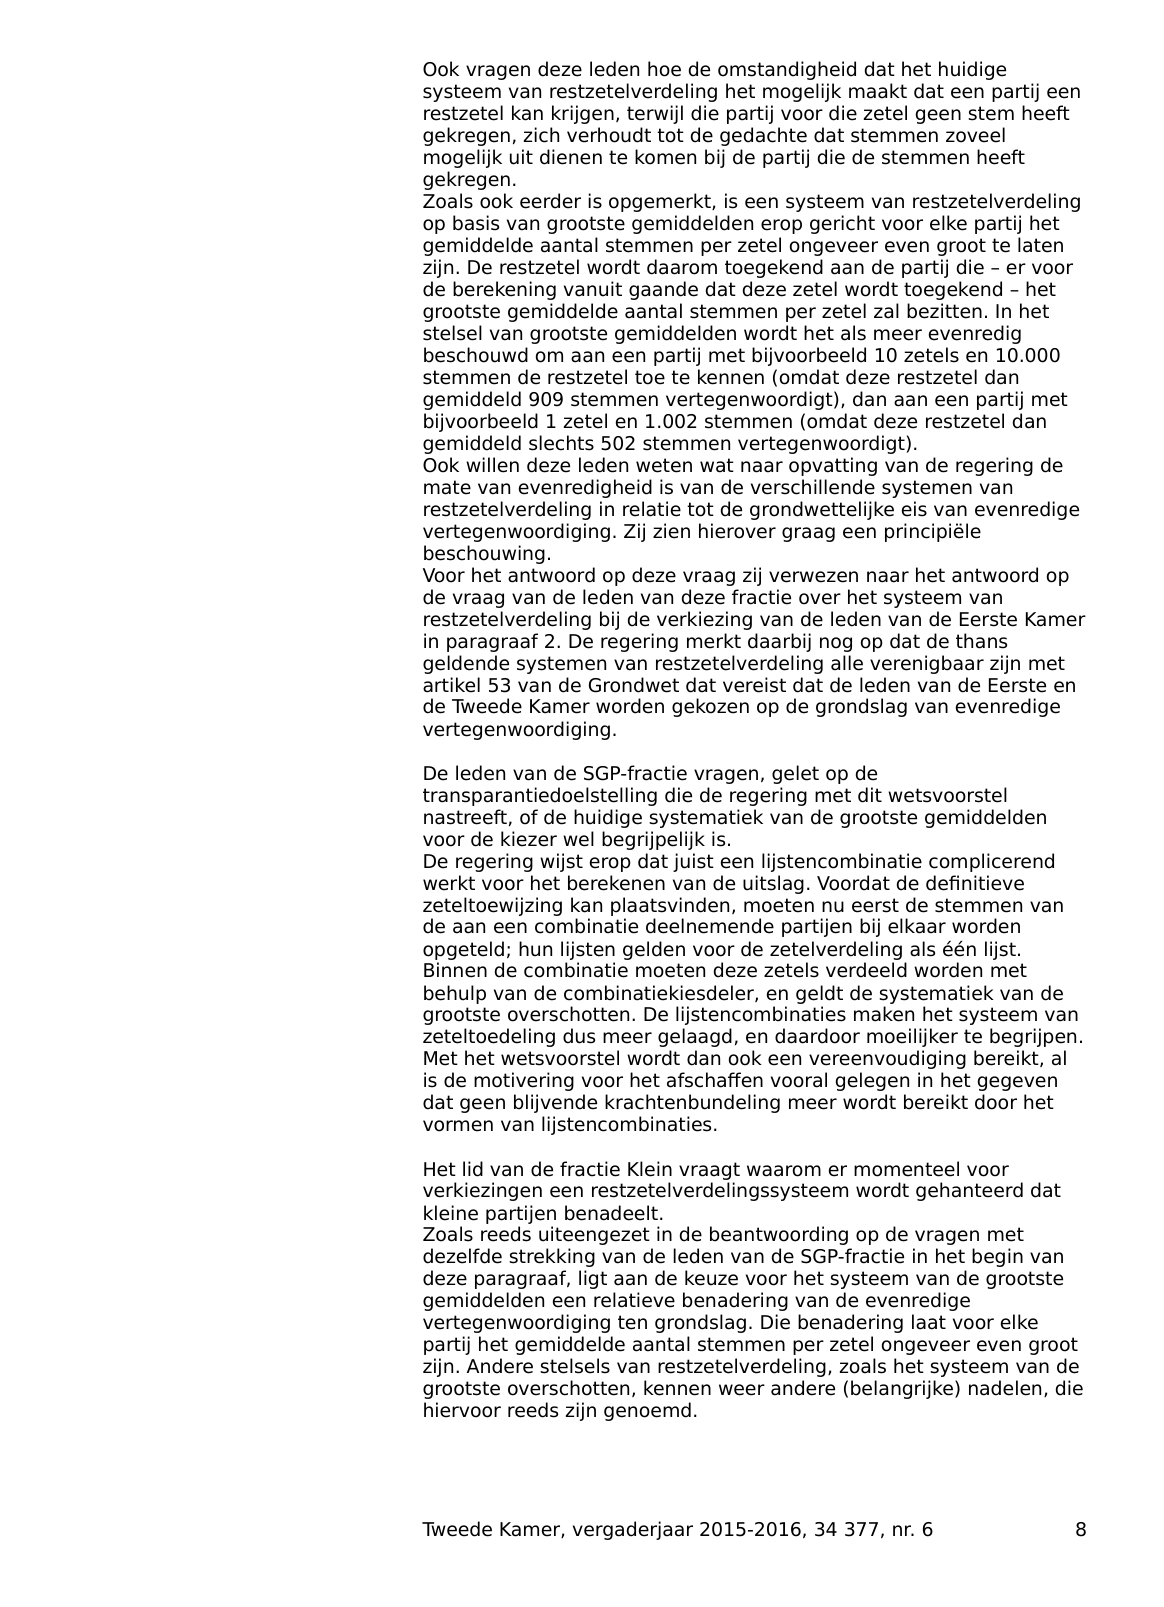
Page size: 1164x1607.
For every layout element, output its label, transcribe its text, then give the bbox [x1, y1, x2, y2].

text Ook vragen deze leden hoe de omstandigheid dat het huidige systeem van restzetelverdeling het mogelijk maakt dat een partij een restzetel kan krijgen, terwijl die partij voor die zetel geen stem heeft gekregen, zich verhoudt tot de gedachte dat stemmen zoveel mogelijk uit dienen te komen bij de partij die de stemmen heeft gekregen. [422, 59, 1087, 191]
text De leden van de SGP-fractie vragen, gelet op de transparantiedoelstelling die de regering met dit wetsvoorstel nastreeft, of de huidige systematiek van de grootste gemiddelden voor de kiezer wel begrijpelijk is. [422, 763, 1087, 851]
text Ook willen deze leden weten wat naar opvatting van de regering de mate van evenredigheid is van de verschillende systemen van restzetelverdeling in relatie tot de grondwettelijke eis van evenredige vertegenwoordiging. Zij zien hierover graag een principiële beschouwing. [422, 455, 1087, 564]
text De regering wijst erop dat juist een lijstencombinatie complicerend werkt voor het berekenen van de uitslag. Voordat de definitieve zeteltoewijzing kan plaatsvinden, moeten nu eerst de stemmen van de aan een combinatie deelnemende partijen bij elkaar worden opgeteld; hun lijsten gelden voor de zetelverdeling als één lijst. Binnen de combinatie moeten deze zetels verdeeld worden met behulp van de combinatiekiesdeler, en geldt de systematiek van de grootste overschotten. De lijstencombinaties maken het systeem van zeteltoedeling dus meer gelaagd, en daardoor moeilijker te begrijpen. Met het wetsvoorstel wordt dan ook een vereenvoudiging bereikt, al is de motivering voor het afschaffen vooral gelegen in het gegeven dat geen blijvende krachtenbundeling meer wordt bereikt door het vormen van lijstencombinaties. [422, 851, 1087, 1136]
text Zoals ook eerder is opgemerkt, is een systeem van restzetelverdeling op basis van grootste gemiddelden erop gericht voor elke partij het gemiddelde aantal stemmen per zetel ongeveer even groot te laten zijn. De restzetel wordt daarom toegekend aan de partij die – er voor de berekening vanuit gaande dat deze zetel wordt toegekend – het grootste gemiddelde aantal stemmen per zetel zal bezitten. In het stelsel van grootste gemiddelden wordt het als meer evenredig beschouwd om aan een partij met bijvoorbeeld 10 zetels en 10.000 stemmen de restzetel toe te kennen (omdat deze restzetel dan gemiddeld 909 stemmen vertegenwoordigt), dan aan een partij met bijvoorbeeld 1 zetel en 1.002 stemmen (omdat deze restzetel dan gemiddeld slechts 502 stemmen vertegenwoordigt). [422, 191, 1087, 455]
text Voor het antwoord op deze vraag zij verwezen naar het antwoord op de vraag van de leden van deze fractie over het systeem van restzetelverdeling bij de verkiezing van de leden van de Eerste Kamer in paragraaf 2. De regering merkt daarbij nog op dat de thans geldende systemen van restzetelverdeling alle verenigbaar zijn met artikel 53 van de Grondwet dat vereist dat de leden van de Eerste en de Tweede Kamer worden gekozen op de grondslag van evenredige vertegenwoordiging. [422, 564, 1087, 740]
text Zoals reeds uiteengezet in de beantwoording op de vragen met dezelfde strekking van de leden van de SGP-fractie in het begin van deze paragraaf, ligt aan de keuze voor het systeem van de grootste gemiddelden een relatieve benadering van de evenredige vertegenwoordiging ten grondslag. Die benadering laat voor elke partij het gemiddelde aantal stemmen per zetel ongeveer even groot zijn. Andere stelsels van restzetelverdeling, zoals het systeem van de grootste overschotten, kennen weer andere (belangrijke) nadelen, die hiervoor reeds zijn genoemd. [422, 1224, 1087, 1422]
text Het lid van de fractie Klein vraagt waarom er momenteel voor verkiezingen een restzetelverdelingssysteem wordt gehanteerd dat kleine partijen benadeelt. [422, 1158, 1087, 1224]
